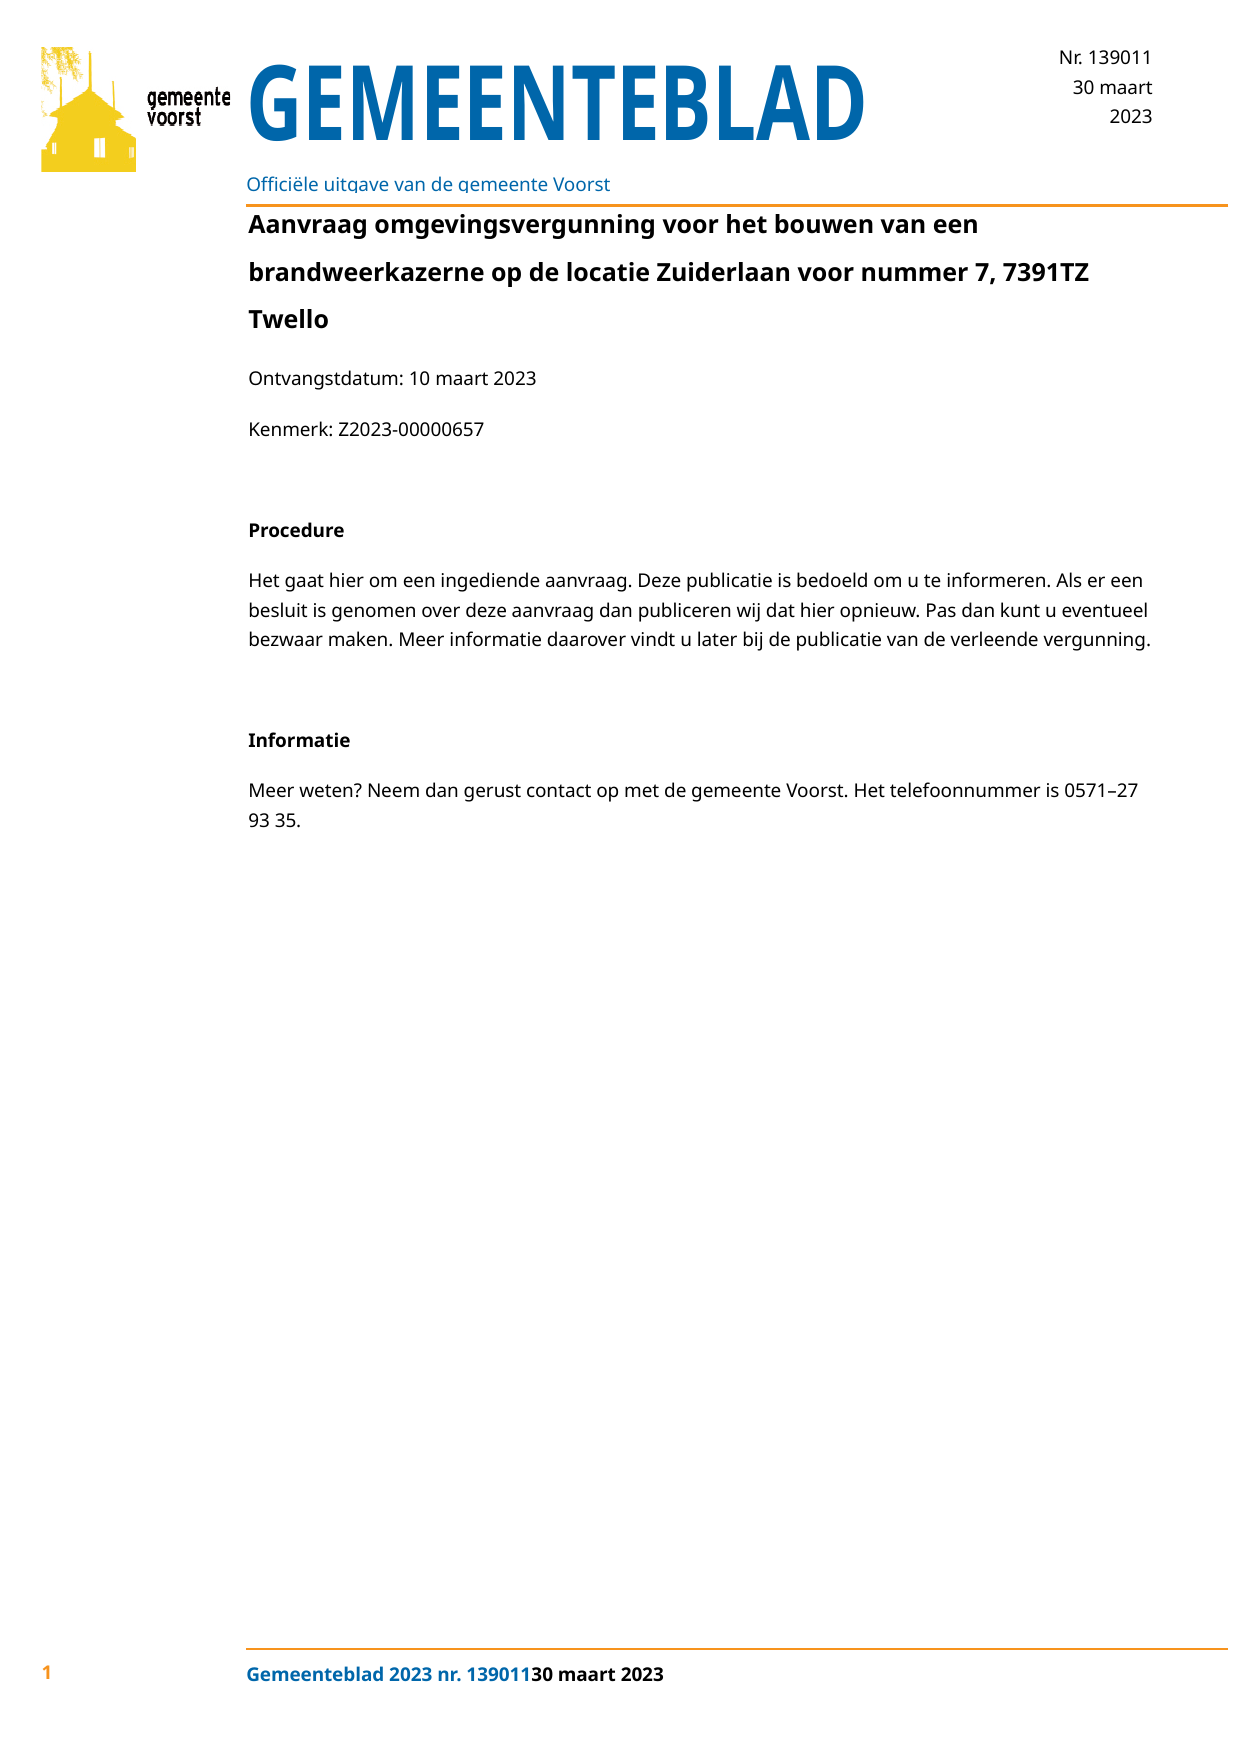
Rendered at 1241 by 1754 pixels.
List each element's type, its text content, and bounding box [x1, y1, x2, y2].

text Aanvraag omgevingsvergunning voor het bouwen van een brandweerkazerne op de locatie Zuiderlaan voor nummer 7, 7391TZ Twello [248, 207, 1152, 336]
text Informatie [248, 727, 1152, 753]
text Het gaat hier om een ingediende aanvraag. Deze publicatie is bedoeld om u te informeren. Als er een besluit is genomen over deze aanvraag dan publiceren wij dat hier opnieuw. Pas dan kunt u eventueel bezwaar maken. Meer informatie daarover vindt u later bij de publicatie van de verleende vergunning. [248, 567, 1152, 652]
text Procedure [248, 517, 1152, 542]
text Meer weten? Neem dan gerust contact op met de gemeente Voorst. Het telefoonnummer is 0571–27 93 35. [248, 778, 1152, 833]
picture [41, 47, 231, 172]
text Kenmerk: Z2023-00000657 [248, 416, 1152, 442]
text Ontvangstdatum: 10 maart 2023 [248, 366, 1152, 391]
